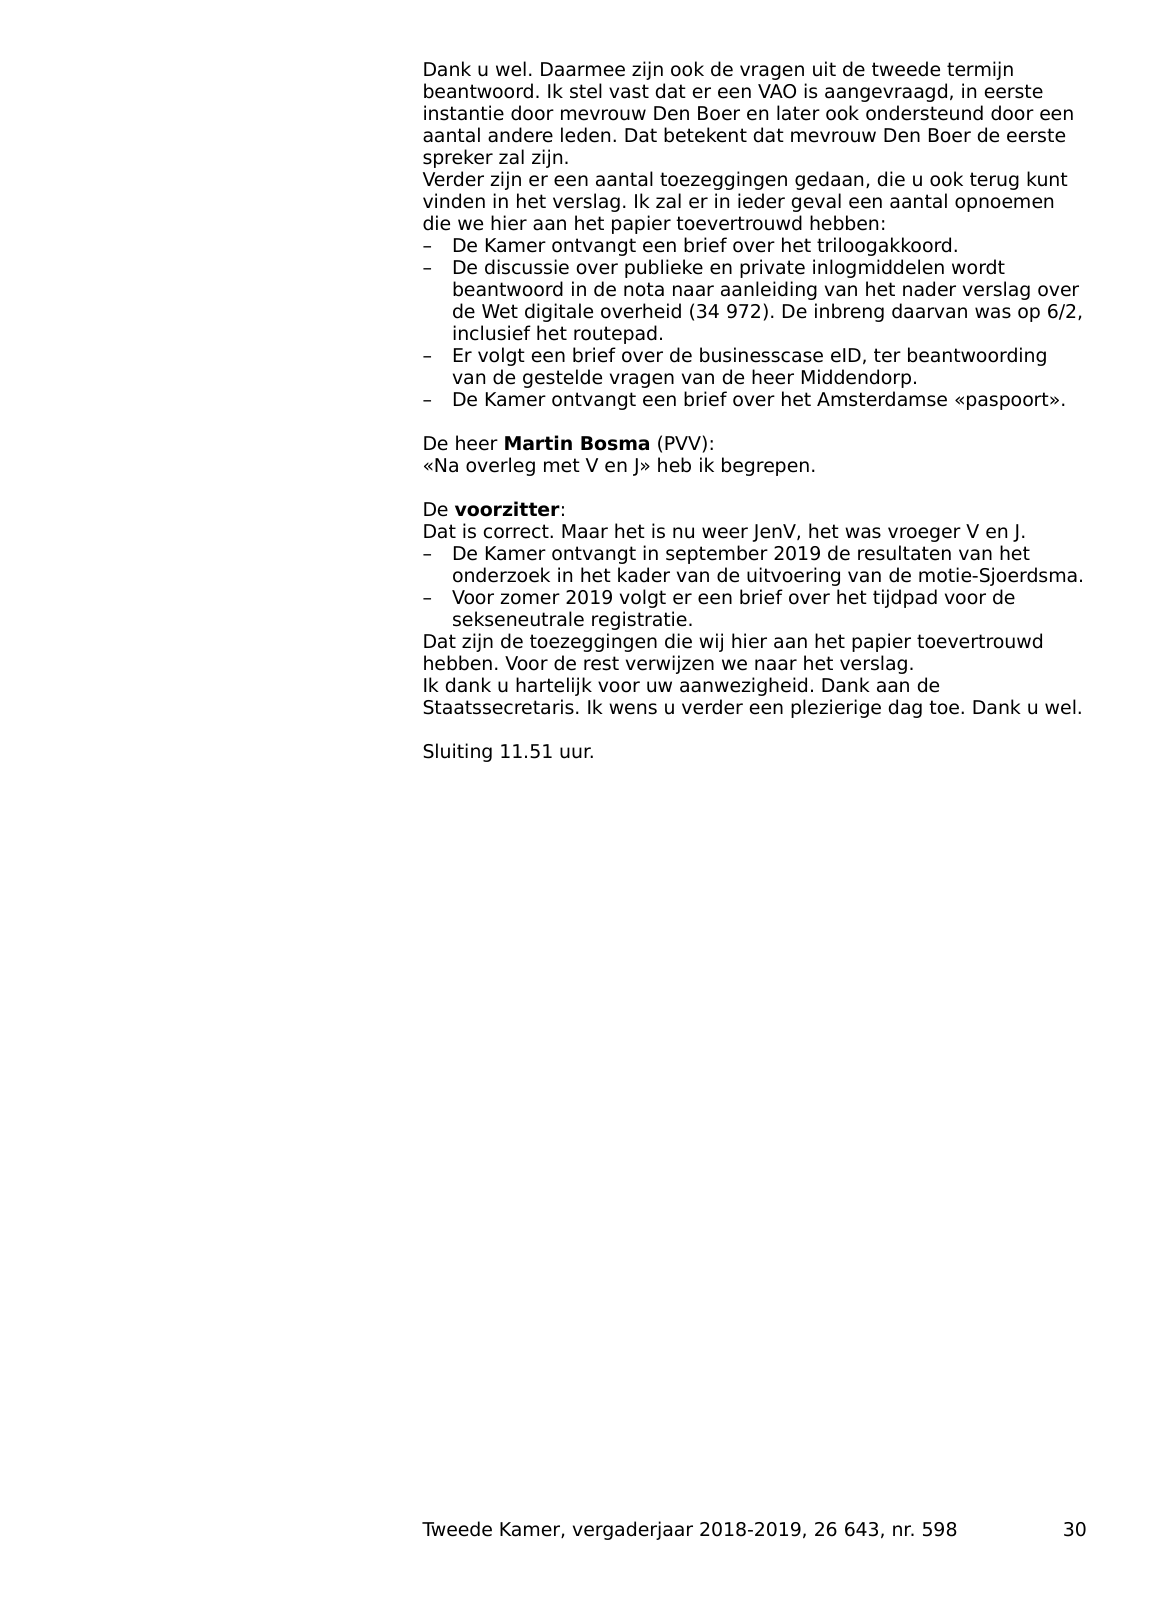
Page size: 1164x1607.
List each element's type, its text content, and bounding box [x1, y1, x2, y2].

text Dank u wel. Daarmee zijn ook de vragen uit de tweede termijn beantwoord. Ik stel vast dat er een VAO is aangevraagd, in eerste instantie door mevrouw Den Boer en later ook ondersteund door een aantal andere leden. Dat betekent dat mevrouw Den Boer de eerste spreker zal zijn. [422, 59, 1087, 169]
text «Na overleg met V en J» heb ik begrepen. [422, 455, 1087, 477]
text Verder zijn er een aantal toezeggingen gedaan, die u ook terug kunt vinden in het verslag. Ik zal er in ieder geval een aantal opnoemen die we hier aan het papier toevertrouwd hebben: [422, 169, 1087, 235]
text Sluiting 11.51 uur. [422, 741, 1087, 763]
text Dat is correct. Maar het is nu weer JenV, het was vroeger V en J. [422, 521, 1087, 543]
text – De Kamer ontvangt een brief over het triloogakkoord. [422, 235, 1087, 257]
text Ik dank u hartelijk voor uw aanwezigheid. Dank aan de Staatssecretaris. Ik wens u verder een plezierige dag toe. Dank u wel. [422, 675, 1087, 719]
text – De discussie over publieke en private inlogmiddelen wordt beantwoord in de nota naar aanleiding van het nader verslag over de Wet digitale overheid (34 972). De inbreng daarvan was op 6/2, inclusief het routepad. [422, 257, 1087, 345]
text De voorzitter: [422, 499, 1087, 521]
text – Er volgt een brief over de businesscase eID, ter beantwoording van de gestelde vragen van de heer Middendorp. [422, 345, 1087, 389]
text Dat zijn de toezeggingen die wij hier aan het papier toevertrouwd hebben. Voor de rest verwijzen we naar het verslag. [422, 631, 1087, 675]
text – Voor zomer 2019 volgt er een brief over het tijdpad voor de sekseneutrale registratie. [422, 587, 1087, 631]
text – De Kamer ontvangt een brief over het Amsterdamse «paspoort». [422, 389, 1087, 411]
text De heer Martin Bosma (PVV): [422, 433, 1087, 455]
text – De Kamer ontvangt in september 2019 de resultaten van het onderzoek in het kader van de uitvoering van de motie-Sjoerdsma. [422, 543, 1087, 587]
